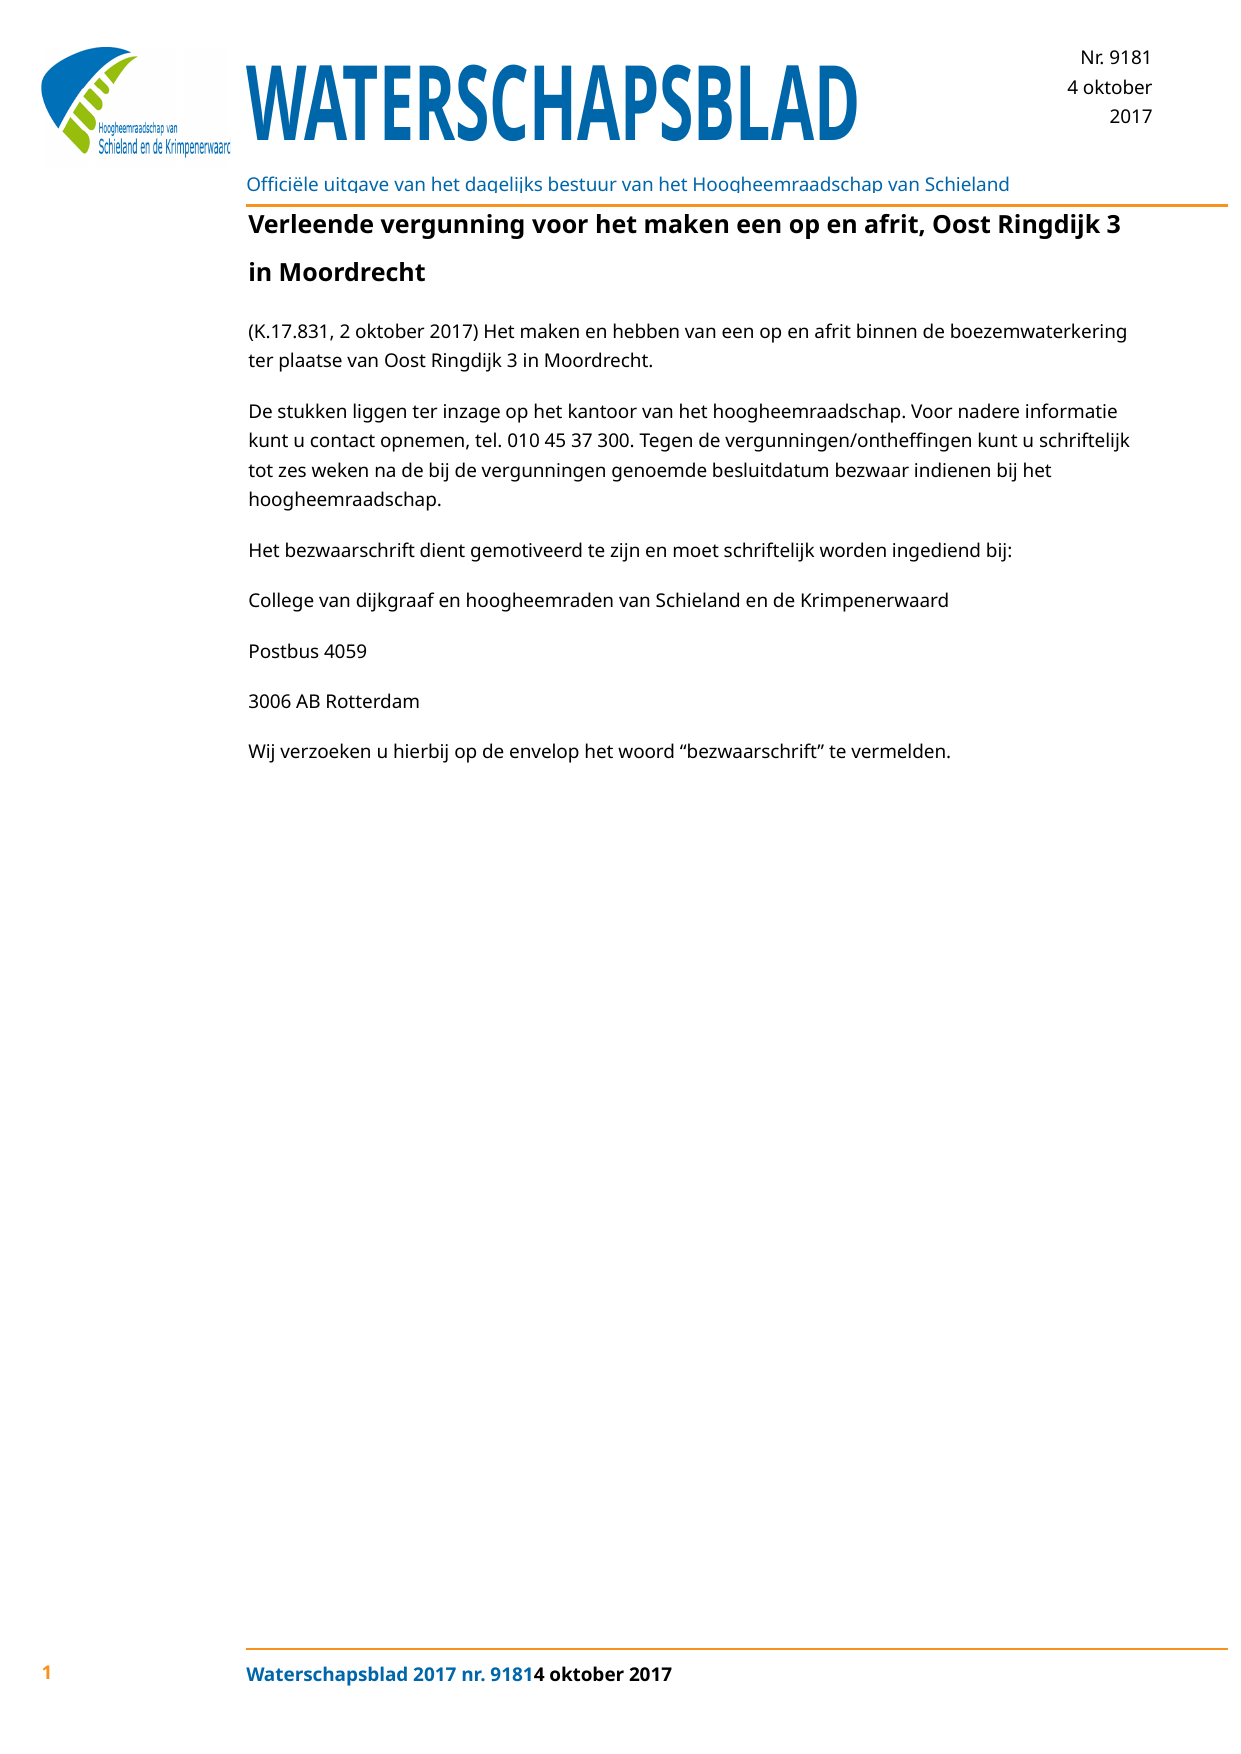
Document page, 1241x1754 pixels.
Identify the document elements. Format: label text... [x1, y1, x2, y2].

picture [41, 47, 231, 172]
text Het bezwaarschrift dient gemotiveerd te zijn en moet schriftelijk worden ingediend bij: [248, 537, 1152, 563]
text Verleende vergunning voor het maken een op en afrit, Oost Ringdijk 3 in Moordrecht [248, 207, 1152, 288]
text De stukken liggen ter inzage op het kantoor van het hoogheemraadschap. Voor nadere informatie kunt u contact opnemen, tel. 010 45 37 300. Tegen de vergunningen/ontheffingen kunt u schriftelijk tot zes weken na de bij de vergunningen genoemde besluitdatum bezwaar indienen bij het hoogheemraadschap. [248, 398, 1152, 512]
text Wij verzoeken u hierbij op de envelop het woord “bezwaarschrift” te vermelden. [248, 739, 1152, 764]
text College van dijkgraaf en hoogheemraden van Schieland en de Krimpenerwaard [248, 587, 1152, 613]
text (K.17.831, 2 oktober 2017) Het maken en hebben van een op en afrit binnen de boezemwaterkering ter plaatse van Oost Ringdijk 3 in Moordrecht. [248, 318, 1152, 373]
text Postbus 4059 [248, 638, 1152, 664]
text 3006 AB Rotterdam [248, 688, 1152, 714]
